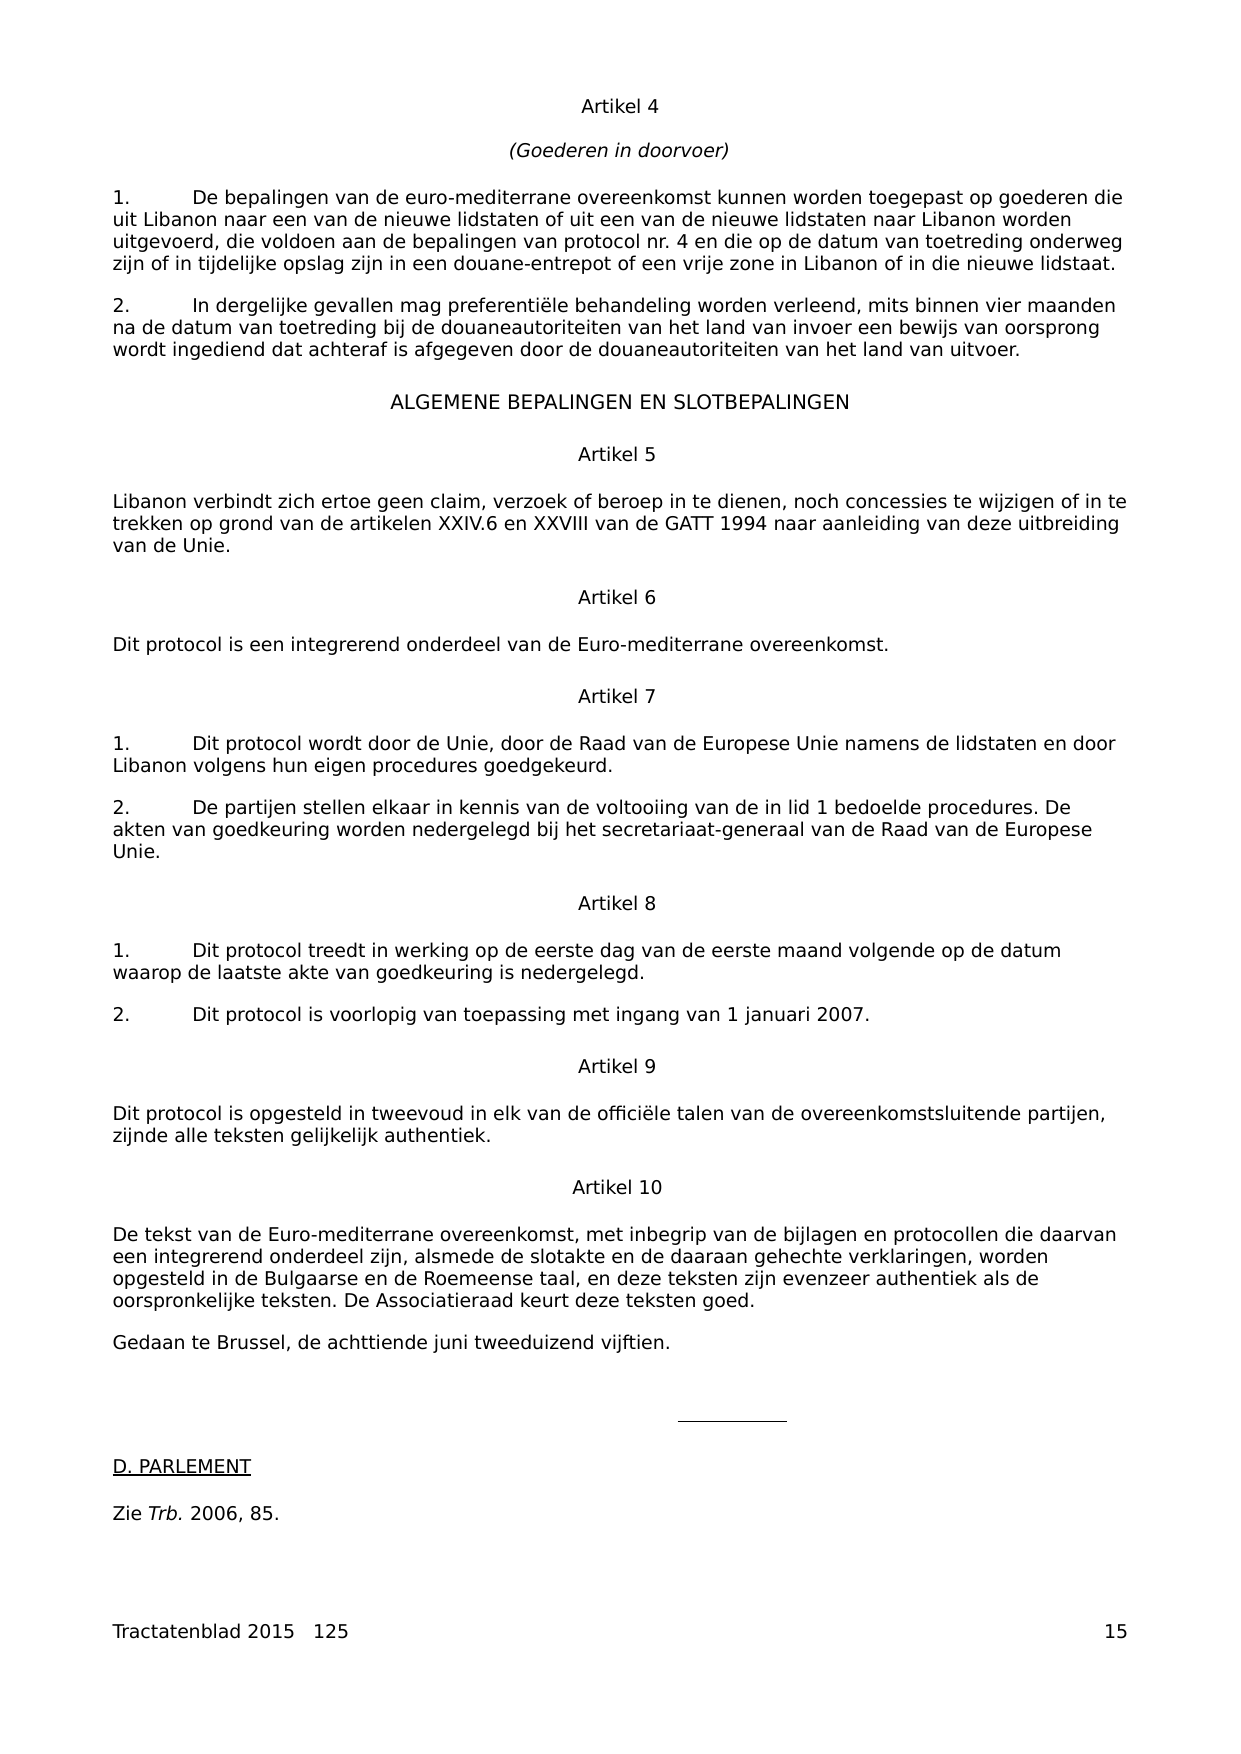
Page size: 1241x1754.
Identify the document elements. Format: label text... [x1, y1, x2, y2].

text 1. De bepalingen van de euro-mediterrane overeenkomst kunnen worden toegepast op goederen die uit Libanon naar een van de nieuwe lidstaten of uit een van de nieuwe lidstaten naar Libanon worden uitgevoerd, die voldoen aan de bepalingen van protocol nr. 4 en die op de datum van toetreding onderweg zijn of in tijdelijke opslag zijn in een douane-entrepot of een vrije zone in Libanon of in die nieuwe lidstaat. [112, 187, 1128, 275]
text De tekst van de Euro-mediterrane overeenkomst, met inbegrip van de bijlagen en protocollen die daarvan een integrerend onderdeel zijn, alsmede de slotakte en de daaraan gehechte verklaringen, worden opgesteld in de Bulgaarse en de Roemeense taal, en deze teksten zijn evenzeer authentiek als de oorspronkelijke teksten. De Associatieraad keurt deze teksten goed. [112, 1224, 1128, 1312]
subtitle Artikel 5 [112, 444, 1128, 466]
text 2. Dit protocol is voorlopig van toepassing met ingang van 1 januari 2007. [112, 1004, 1128, 1026]
text 2. De partijen stellen elkaar in kennis van de voltooiing van de in lid 1 bedoelde procedures. De akten van goedkeuring worden nedergelegd bij het secretariaat-generaal van de Raad van de Europese Unie. [112, 797, 1128, 863]
subtitle ALGEMENE BEPALINGEN EN SLOTBEPALINGEN [112, 391, 1128, 414]
subtitle Artikel 8 [112, 893, 1128, 915]
text Dit protocol is een integrerend onderdeel van de Euro-mediterrane overeenkomst. [112, 634, 1128, 656]
text Zie Trb. 2006, 85. [112, 1502, 1128, 1524]
subtitle Artikel 9 [112, 1056, 1128, 1078]
text Gedaan te Brussel, de achttiende juni tweeduizend vijftien. [112, 1332, 1128, 1353]
text Dit protocol is opgesteld in tweevoud in elk van de officiële talen van de overeenkomstsluitende partijen, zijnde alle teksten gelijkelijk authentiek. [112, 1103, 1128, 1147]
subtitle Artikel 4 (Goederen in doorvoer) [112, 96, 1128, 162]
subtitle Artikel 7 [112, 686, 1128, 708]
text Libanon verbindt zich ertoe geen claim, verzoek of beroep in te dienen, noch concessies te wijzigen of in te trekken op grond van de artikelen XXIV.6 en XXVIII van de GATT 1994 naar aanleiding van deze uitbreiding van de Unie. [112, 491, 1128, 557]
text 2. In dergelijke gevallen mag preferentiële behandeling worden verleend, mits binnen vier maanden na de datum van toetreding bij de douaneautoriteiten van het land van invoer een bewijs van oorsprong wordt ingediend dat achteraf is afgegeven door de douaneautoriteiten van het land van uitvoer. [112, 295, 1128, 361]
subtitle Artikel 6 [112, 587, 1128, 609]
subtitle Artikel 10 [112, 1177, 1128, 1199]
subtitle D. PARLEMENT [112, 1456, 1128, 1477]
text 1. Dit protocol wordt door de Unie, door de Raad van de Europese Unie namens de lidstaten en door Libanon volgens hun eigen procedures goedgekeurd. [112, 733, 1128, 777]
text 1. Dit protocol treedt in werking op de eerste dag van de eerste maand volgende op de datum waarop de laatste akte van goedkeuring is nedergelegd. [112, 940, 1128, 984]
